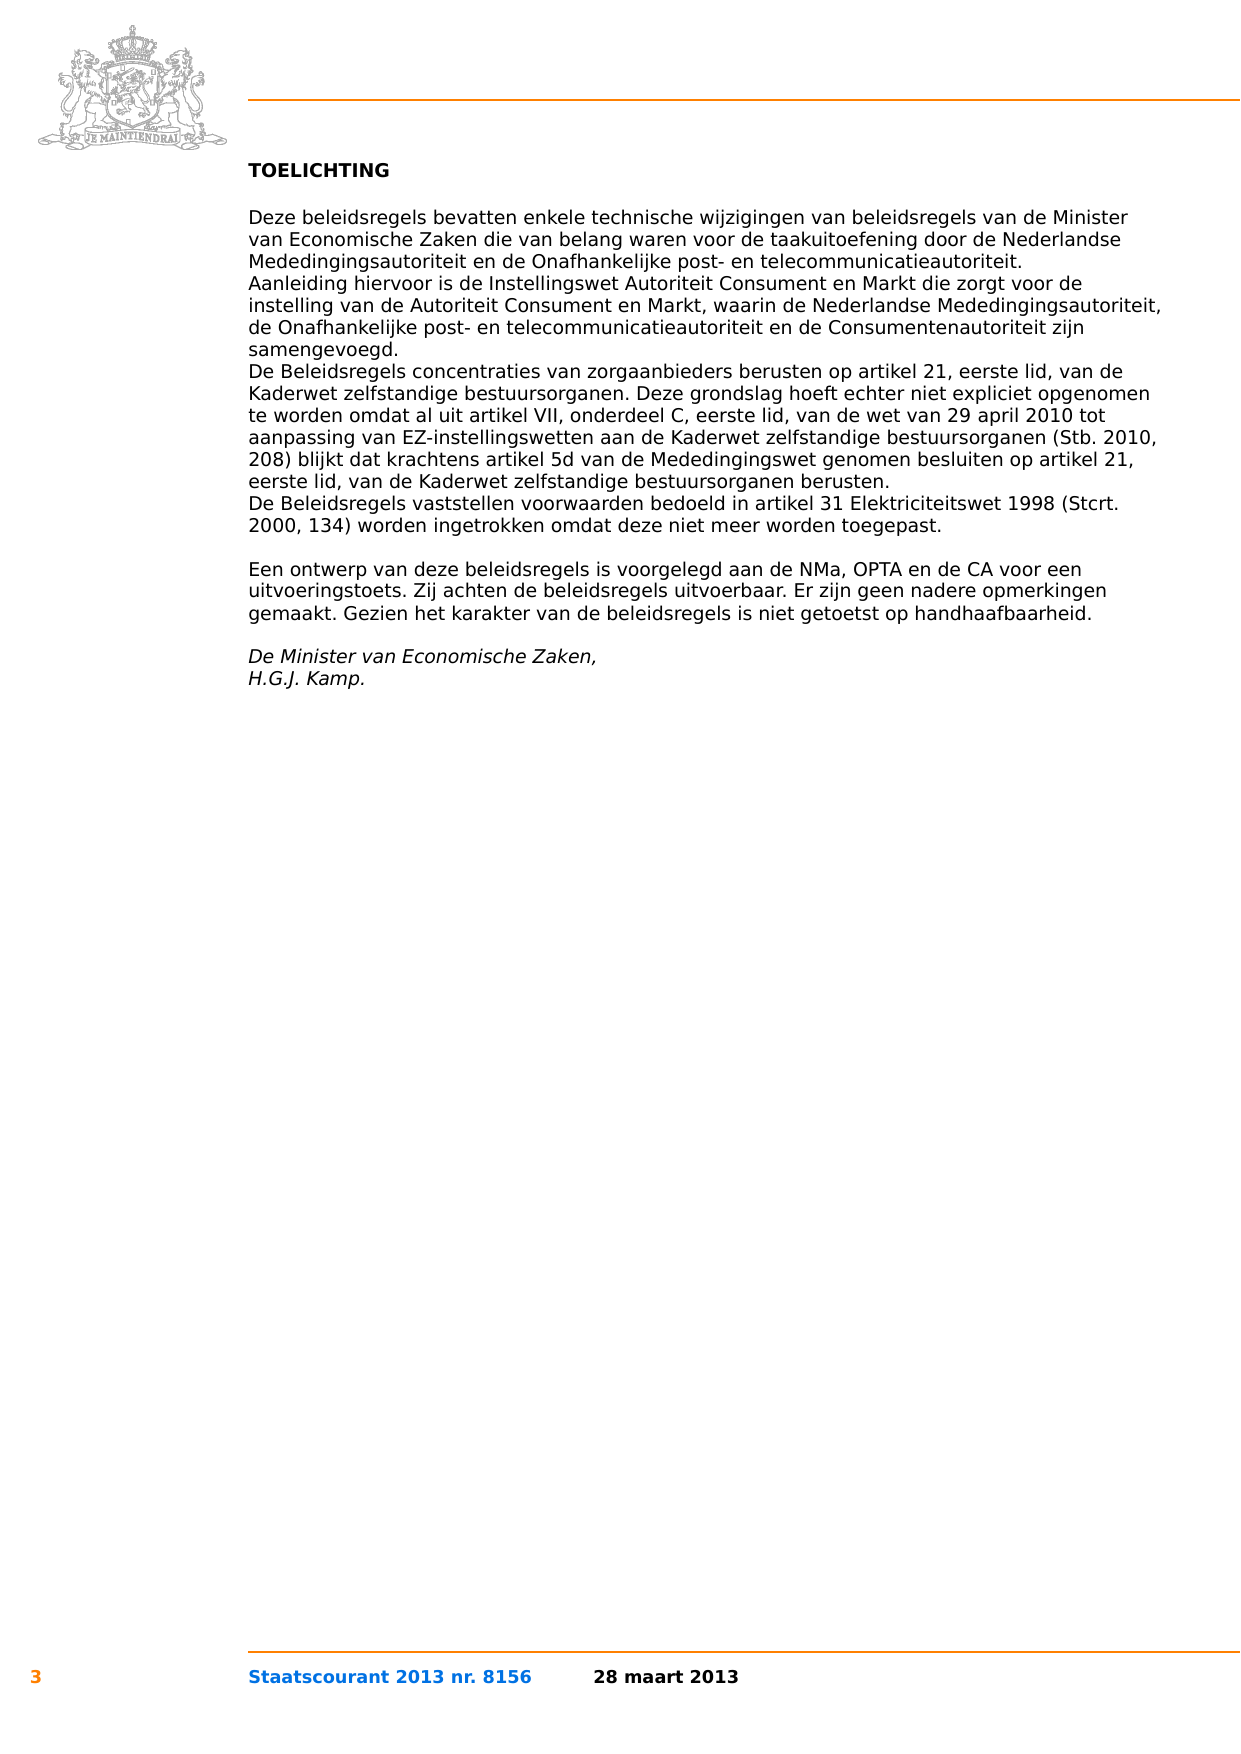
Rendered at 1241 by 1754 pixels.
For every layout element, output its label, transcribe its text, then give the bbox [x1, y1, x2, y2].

text De Minister van Economische Zaken, H.G.J. Kamp. [248, 646, 1163, 690]
text Deze beleidsregels bevatten enkele technische wijzigingen van beleidsregels van de Minister van Economische Zaken die van belang waren voor de taakuitoefening door de Nederlandse Mededingingsautoriteit en de Onafhankelijke post- en telecommunicatieautoriteit. [248, 207, 1163, 273]
text De Beleidsregels concentraties van zorgaanbieders berusten op artikel 21, eerste lid, van de Kaderwet zelfstandige bestuursorganen. Deze grondslag hoeft echter niet expliciet opgenomen te worden omdat al uit artikel VII, onderdeel C, eerste lid, van de wet van 29 april 2010 tot aanpassing van EZ-instellingswetten aan de Kaderwet zelfstandige bestuursorganen (Stb. 2010, 208) blijkt dat krachtens artikel 5d van de Mededingingswet genomen besluiten op artikel 21, eerste lid, van de Kaderwet zelfstandige bestuursorganen berusten. [248, 361, 1163, 493]
picture [38, 25, 227, 150]
subtitle TOELICHTING [248, 160, 1163, 182]
text De Beleidsregels vaststellen voorwaarden bedoeld in artikel 31 Elektriciteitswet 1998 (Stcrt. 2000, 134) worden ingetrokken omdat deze niet meer worden toegepast. [248, 493, 1163, 537]
text Aanleiding hiervoor is de Instellingswet Autoriteit Consument en Markt die zorgt voor de instelling van de Autoriteit Consument en Markt, waarin de Nederlandse Mededingingsautoriteit, de Onafhankelijke post- en telecommunicatieautoriteit en de Consumentenautoriteit zijn samengevoegd. [248, 273, 1163, 361]
text Een ontwerp van deze beleidsregels is voorgelegd aan de NMa, OPTA en de CA voor een uitvoeringstoets. Zij achten de beleidsregels uitvoerbaar. Er zijn geen nadere opmerkingen gemaakt. Gezien het karakter van de beleidsregels is niet getoetst op handhaafbaarheid. [248, 558, 1163, 624]
